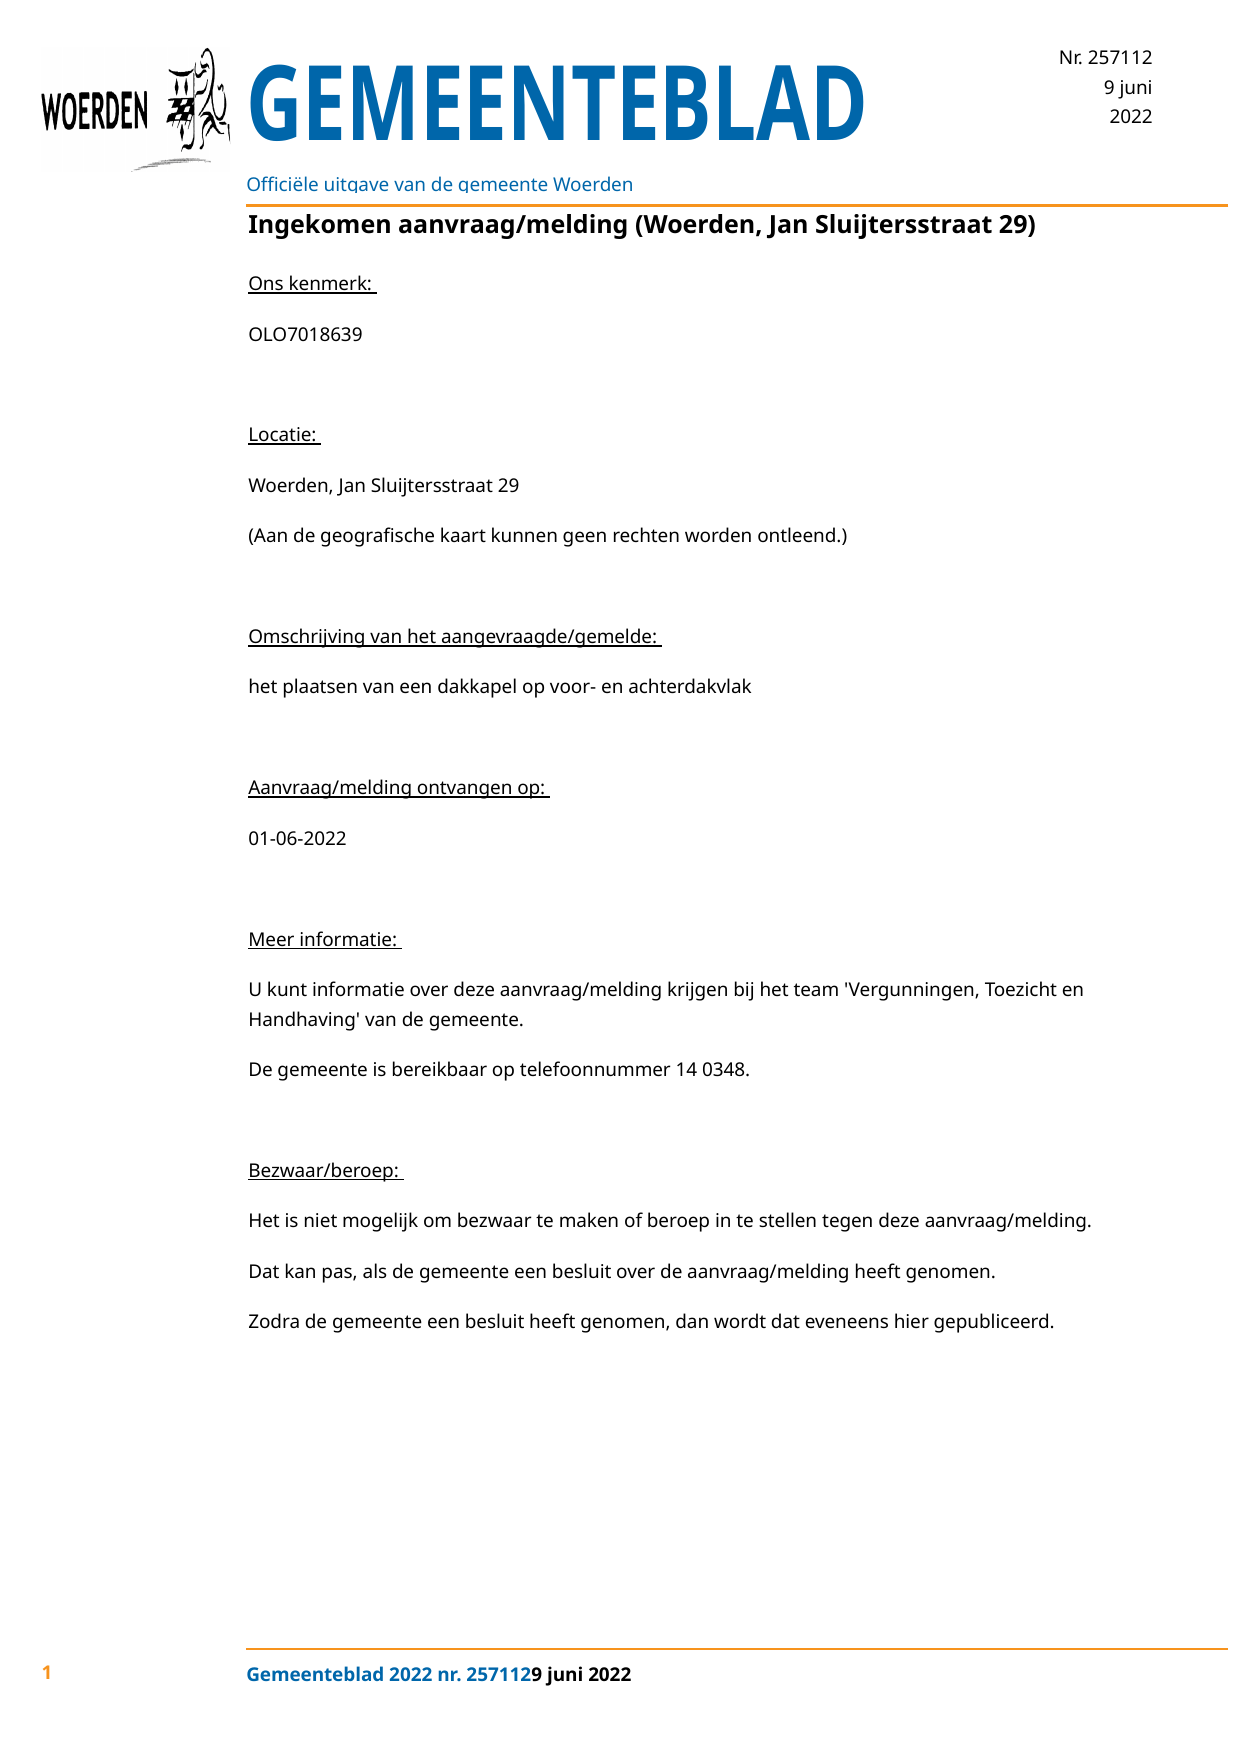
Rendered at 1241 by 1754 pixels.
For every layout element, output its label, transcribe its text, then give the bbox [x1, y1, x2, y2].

text 01-06-2022 [248, 825, 1152, 851]
text Ingekomen aanvraag/melding (Woerden, Jan Sluijtersstraat 29) [248, 207, 1152, 241]
text Locatie: [248, 422, 1152, 447]
text Aanvraag/melding ontvangen op: [248, 774, 1152, 800]
text Het is niet mogelijk om bezwaar te maken of beroep in te stellen tegen deze aanvraag/melding. [248, 1207, 1152, 1233]
text Omschrijving van het aangevraagde/gemelde: [248, 623, 1152, 649]
text Meer informatie: [248, 926, 1152, 951]
text Bezwaar/beroep: [248, 1157, 1152, 1183]
text OLO7018639 [248, 321, 1152, 346]
picture [41, 47, 231, 172]
text Zodra de gemeente een besluit heeft genomen, dan wordt dat eveneens hier gepubliceerd. [248, 1308, 1152, 1334]
text U kunt informatie over deze aanvraag/melding krijgen bij het team 'Vergunningen, Toezicht en Handhaving' van de gemeente. [248, 976, 1152, 1031]
text Woerden, Jan Sluijtersstraat 29 [248, 472, 1152, 498]
text Dat kan pas, als de gemeente een besluit over de aanvraag/melding heeft genomen. [248, 1258, 1152, 1283]
text het plaatsen van een dakkapel op voor- en achterdakvlak [248, 674, 1152, 699]
text (Aan de geografische kaart kunnen geen rechten worden ontleend.) [248, 522, 1152, 548]
text Ons kenmerk: [248, 270, 1152, 296]
text De gemeente is bereikbaar op telefoonnummer 14 0348. [248, 1056, 1152, 1082]
